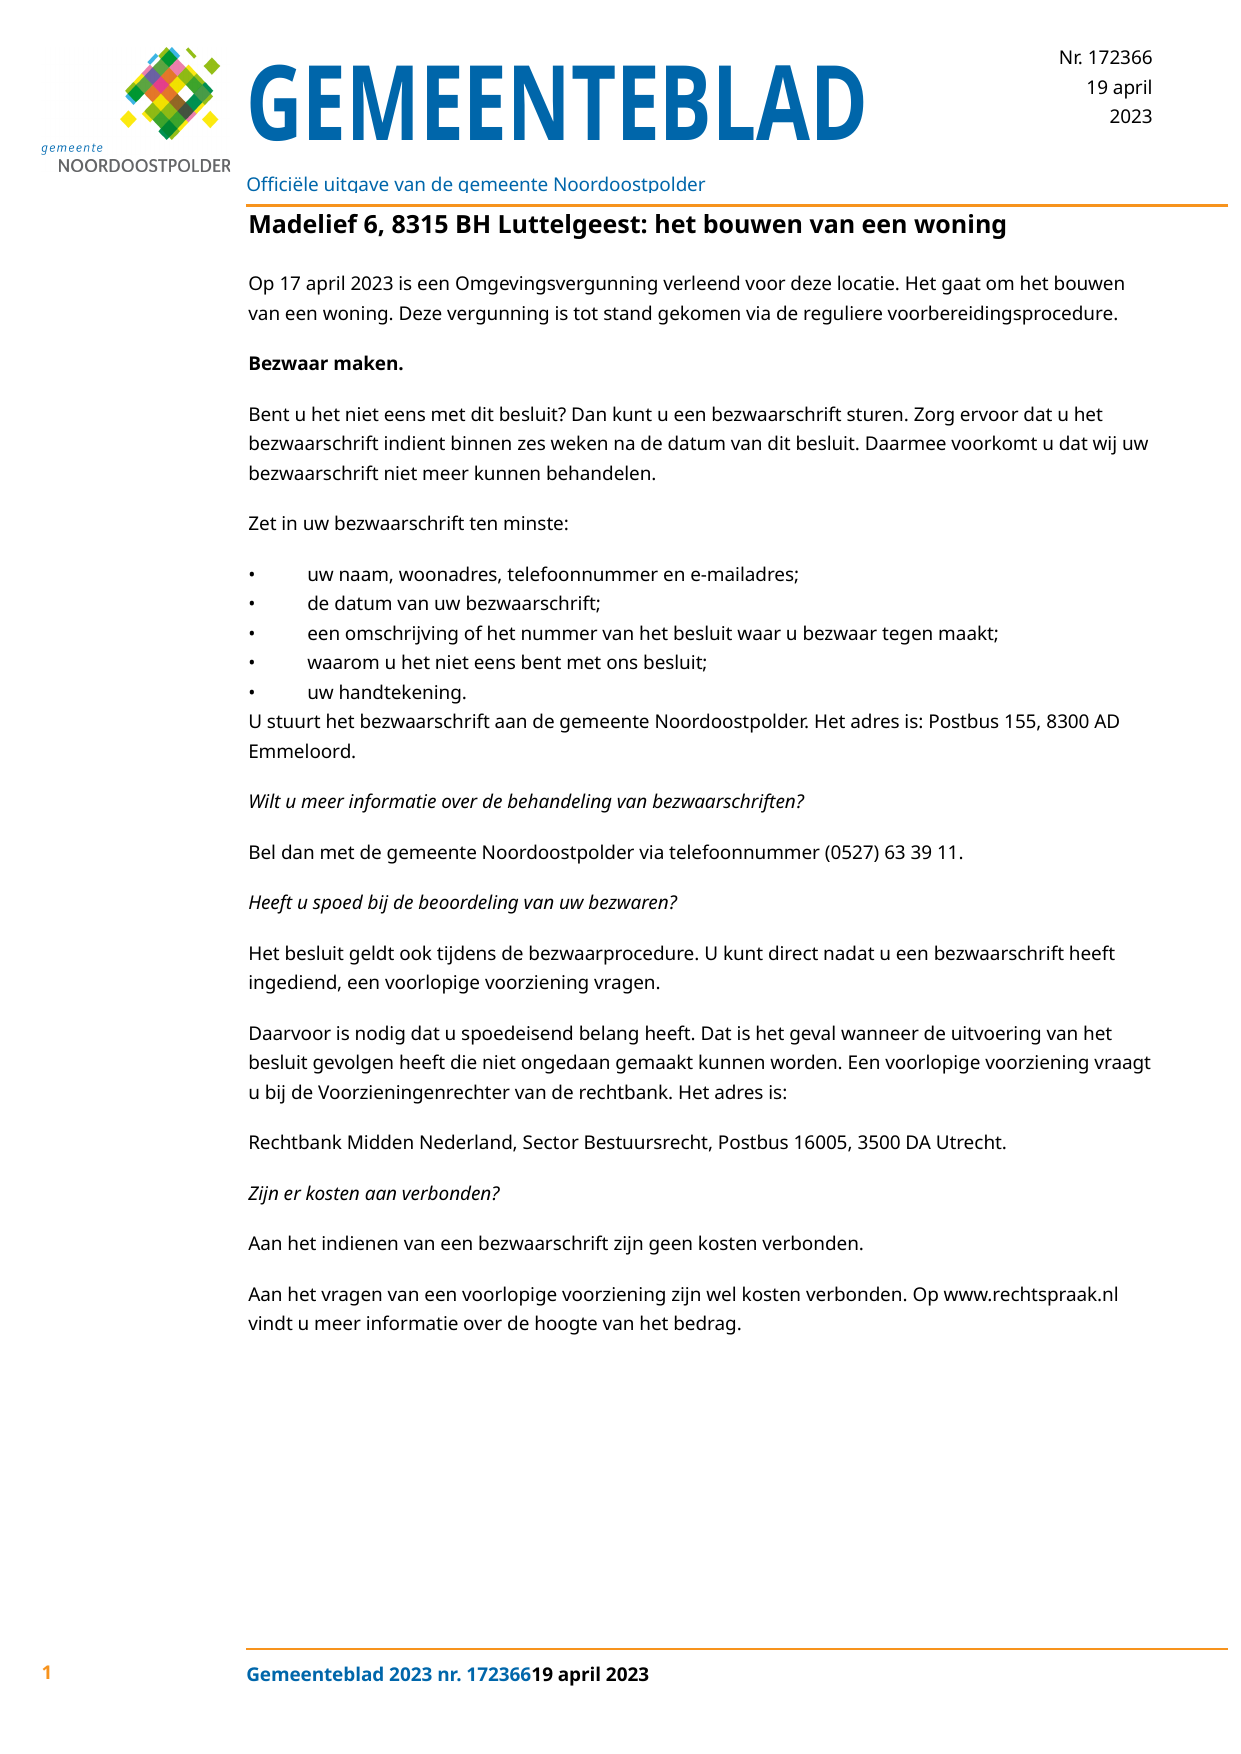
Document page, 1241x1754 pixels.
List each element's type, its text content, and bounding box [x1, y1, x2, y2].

text Bel dan met de gemeente Noordoostpolder via telefoonnummer (0527) 63 39 11. [248, 839, 1152, 865]
list de datum van uw bezwaarschrift; [248, 590, 1152, 616]
text Op 17 april 2023 is een Omgevingsvergunning verleend voor deze locatie. Het gaat om het bouwen van een woning. Deze vergunning is tot stand gekomen via de reguliere voorbereidingsprocedure. [248, 270, 1152, 326]
text Aan het indienen van een bezwaarschrift zijn geen kosten verbonden. [248, 1230, 1152, 1256]
text Aan het vragen van een voorlopige voorziening zijn wel kosten verbonden. Op www.rechtspraak.nl vindt u meer informatie over de hoogte van het bedrag. [248, 1281, 1152, 1336]
text Daarvoor is nodig dat u spoedeisend belang heeft. Dat is het geval wanneer de uitvoering van het besluit gevolgen heeft die niet ongedaan gemaakt kunnen worden. Een voorlopige voorziening vraagt u bij de Voorzieningenrechter van de rechtbank. Het adres is: [248, 1020, 1152, 1105]
list uw handtekening. [248, 679, 1152, 705]
text Bent u het niet eens met dit besluit? Dan kunt u een bezwaarschrift sturen. Zorg ervoor dat u het bezwaarschrift indient binnen zes weken na de datum van dit besluit. Daarmee voorkomt u dat wij uw bezwaarschrift niet meer kunnen behandelen. [248, 401, 1152, 486]
text Bezwaar maken. [248, 350, 1152, 376]
text Zet in uw bezwaarschrift ten minste: [248, 510, 1152, 536]
list uw naam, woonadres, telefoonnummer en e-mailadres; [248, 561, 1152, 586]
text Wilt u meer informatie over de behandeling van bezwaarschriften? [248, 789, 1152, 814]
text U stuurt het bezwaarschrift aan de gemeente Noordoostpolder. Het adres is: Postbus 155, 8300 AD Emmeloord. [248, 709, 1152, 764]
text Madelief 6, 8315 BH Luttelgeest: het bouwen van een woning [248, 207, 1152, 241]
list waarom u het niet eens bent met ons besluit; [248, 649, 1152, 675]
picture [41, 47, 231, 172]
text Heeft u spoed bij de beoordeling van uw bezwaren? [248, 889, 1152, 915]
text Zijn er kosten aan verbonden? [248, 1180, 1152, 1206]
list een omschrijving of het nummer van het besluit waar u bezwaar tegen maakt; [248, 620, 1152, 646]
text Rechtbank Midden Nederland, Sector Bestuursrecht, Postbus 16005, 3500 DA Utrecht. [248, 1129, 1152, 1155]
text Het besluit geldt ook tijdens de bezwaarprocedure. U kunt direct nadat u een bezwaarschrift heeft ingediend, een voorlopige voorziening vragen. [248, 940, 1152, 995]
